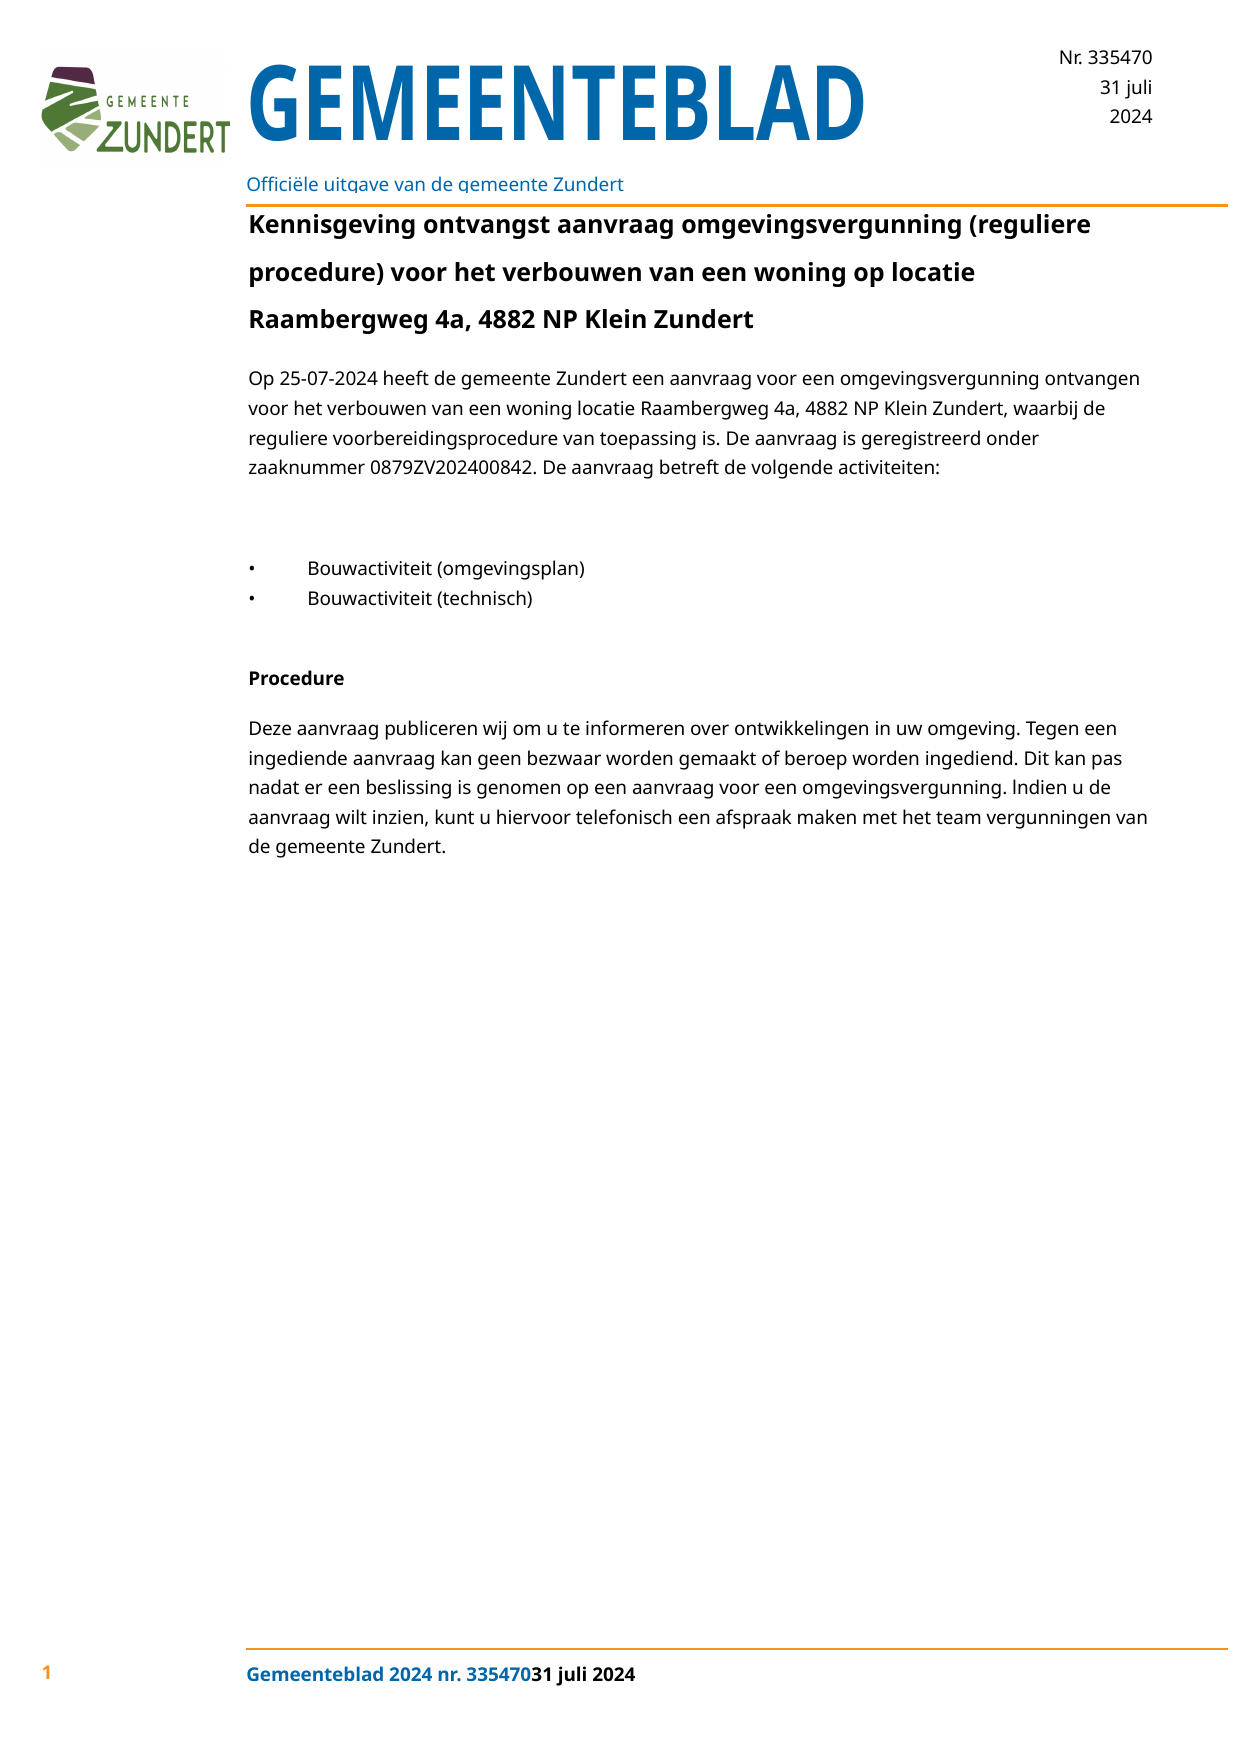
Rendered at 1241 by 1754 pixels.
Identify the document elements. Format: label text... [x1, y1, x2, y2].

text Deze aanvraag publiceren wij om u te informeren over ontwikkelingen in uw omgeving. Tegen een ingediende aanvraag kan geen bezwaar worden gemaakt of beroep worden ingediend. Dit kan pas nadat er een beslissing is genomen op een aanvraag voor een omgevingsvergunning. lndien u de aanvraag wilt inzien, kunt u hiervoor telefonisch een afspraak maken met het team vergunningen van de gemeente Zundert. [248, 715, 1152, 859]
text Op 25-07-2024 heeft de gemeente Zundert een aanvraag voor een omgevingsvergunning ontvangen voor het verbouwen van een woning locatie Raambergweg 4a, 4882 NP Klein Zundert, waarbij de reguliere voorbereidingsprocedure van toepassing is. De aanvraag is geregistreerd onder zaaknummer 0879ZV202400842. De aanvraag betreft de volgende activiteiten: [248, 366, 1152, 480]
picture [41, 47, 231, 172]
text Procedure [248, 665, 1152, 690]
list Bouwactiviteit (technisch) [248, 585, 1152, 610]
text Kennisgeving ontvangst aanvraag omgevingsvergunning (reguliere procedure) voor het verbouwen van een woning op locatie Raambergweg 4a, 4882 NP Klein Zundert [248, 207, 1152, 336]
list Bouwactiviteit (omgevingsplan) [248, 555, 1152, 581]
